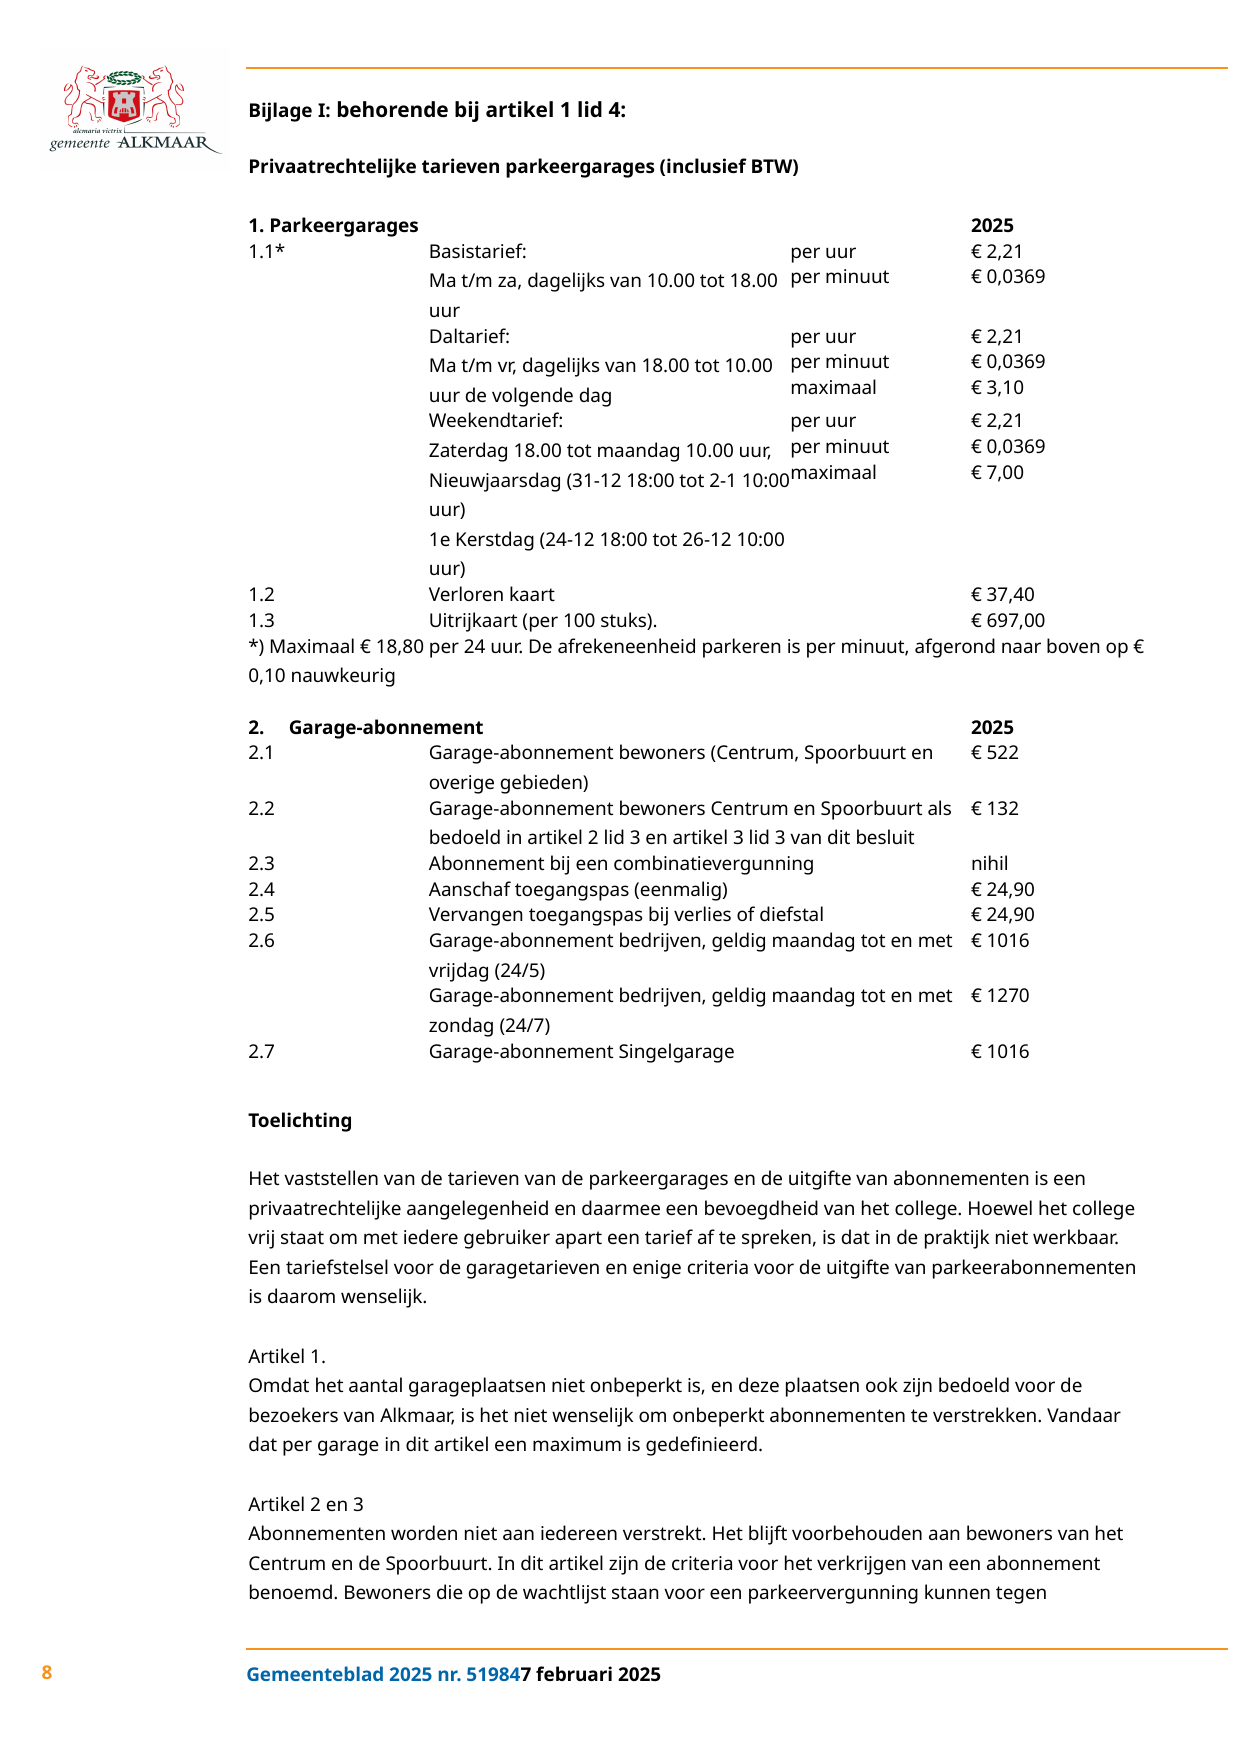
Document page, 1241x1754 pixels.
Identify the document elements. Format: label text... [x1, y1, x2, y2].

text Omdat het aantal garageplaatsen niet onbeperkt is, en deze plaatsen ook zijn bedoeld voor de bezoekers van Alkmaar, is het niet wenselijk om onbeperkt abonnementen te verstrekken. Vandaar dat per garage in dit artikel een maximum is gedefinieerd. [248, 1372, 1152, 1457]
table_cell Garage-abonnement bewoners Centrum en Spoorbuurt als bedoeld in artikel 2 lid 3 en artikel 3 lid 3 van dit besluit [429, 795, 971, 850]
table_cell 2.3 [248, 850, 429, 876]
text Toelichting [248, 1097, 1152, 1136]
table_cell [248, 688, 1152, 714]
table_cell maximaal [790, 459, 971, 581]
table_cell € 1016 [971, 928, 1152, 983]
table_header 2025 [971, 212, 1152, 238]
table_cell per uur [790, 408, 971, 433]
table_cell Verloren kaart [429, 581, 971, 607]
text Privaatrechtelijke tarieven parkeergarages (inclusief BTW) [248, 153, 1152, 179]
text Abonnementen worden niet aan iedereen verstrekt. Het blijft voorbehouden aan bewoners van het Centrum en de Spoorbuurt. In dit artikel zijn de criteria voor het verkrijgen van een abonnement benoemd. Bewoners die op de wachtlijst staan voor een parkeervergunning kunnen tegen [248, 1520, 1152, 1605]
table_cell Daltarief: Ma t/m vr, dagelijks van 18.00 tot 10.00 uur de volgende dag [429, 323, 790, 408]
table_cell nihil [971, 850, 1152, 876]
table_cell 2. Garage-abonnement [248, 714, 971, 739]
table_cell Vervangen toegangspas bij verlies of diefstal [429, 902, 971, 927]
table_cell 1.1* [248, 238, 429, 581]
table_cell € 7,00 [971, 459, 1152, 581]
table_cell Garage-abonnement bedrijven, geldig maandag tot en met zondag (24/7) [429, 983, 971, 1038]
table_cell € 132 [971, 795, 1152, 850]
table_cell Weekendtarief: Zaterdag 18.00 tot maandag 10.00 uur, Nieuwjaarsdag (31-12 18:00 tot 2-1 10:00 uur) 1e Kerstdag (24-12 18:00 tot 26-12 10:00 uur) [429, 408, 790, 581]
table_cell € 2,21 [971, 238, 1152, 264]
table_cell 2025 [971, 714, 1152, 739]
table_cell per minuut [790, 434, 971, 459]
table_cell Uitrijkaart (per 100 stuks). [429, 607, 971, 633]
text Bijlage I: behorende bij artikel 1 lid 4: [248, 95, 1152, 123]
table_cell per minuut [790, 349, 971, 374]
table_cell € 24,90 [971, 902, 1152, 927]
table_cell 2.6 [248, 928, 429, 983]
table_cell 1.2 [248, 581, 429, 607]
table_cell Garage-abonnement Singelgarage [429, 1038, 971, 1064]
table_cell € 522 [971, 740, 1152, 795]
table_cell 2.1 [248, 740, 429, 795]
table_cell € 0,0369 [971, 264, 1152, 323]
table_cell € 2,21 [971, 323, 1152, 348]
table_cell 2.7 [248, 1038, 429, 1064]
table_cell € 24,90 [971, 876, 1152, 902]
text Artikel 1. [248, 1343, 1152, 1369]
table_header 1. Parkeergarages [248, 212, 971, 238]
table_cell per uur [790, 238, 971, 264]
text Het vaststellen van de tarieven van de parkeergarages en de uitgifte van abonnementen is een privaatrechtelijke aangelegenheid en daarmee een bevoegdheid van het college. Hoewel het college vrij staat om met iedere gebruiker apart een tarief af te spreken, is dat in de praktijk niet werkbaar. Een tariefstelsel voor de garagetarieven en enige criteria voor de uitgifte van parkeerabonnementen is daarom wenselijk. [248, 1165, 1152, 1309]
table_cell maximaal [790, 374, 971, 408]
text Artikel 2 en 3 [248, 1491, 1152, 1517]
table_cell Aanschaf toegangspas (eenmalig) [429, 876, 971, 902]
table_cell € 1016 [971, 1038, 1152, 1064]
table_cell € 697,00 [971, 607, 1152, 633]
table_cell Basistarief: Ma t/m za, dagelijks van 10.00 tot 18.00 uur [429, 238, 790, 323]
table_cell 2.5 [248, 902, 429, 927]
table_cell € 3,10 [971, 374, 1152, 408]
table_cell [248, 983, 429, 1038]
table_cell per minuut [790, 264, 971, 323]
table_cell 1.3 [248, 607, 429, 633]
table_cell € 1270 [971, 983, 1152, 1038]
table_cell Garage-abonnement bedrijven, geldig maandag tot en met vrijdag (24/5) [429, 928, 971, 983]
table_cell € 0,0369 [971, 349, 1152, 374]
table_cell 2.4 [248, 876, 429, 902]
table_cell € 2,21 [971, 408, 1152, 433]
table_cell *) Maximaal € 18,80 per 24 uur. De afrekeneenheid parkeren is per minuut, afgerond naar boven op € 0,10 nauwkeurig [248, 633, 1152, 688]
table_cell Garage-abonnement bewoners (Centrum, Spoorbuurt en overige gebieden) [429, 740, 971, 795]
table_cell 2.2 [248, 795, 429, 850]
table_cell € 37,40 [971, 581, 1152, 607]
picture [41, 47, 231, 172]
table_cell per uur [790, 323, 971, 348]
table_cell Abonnement bij een combinatievergunning [429, 850, 971, 876]
table_cell € 0,0369 [971, 434, 1152, 459]
